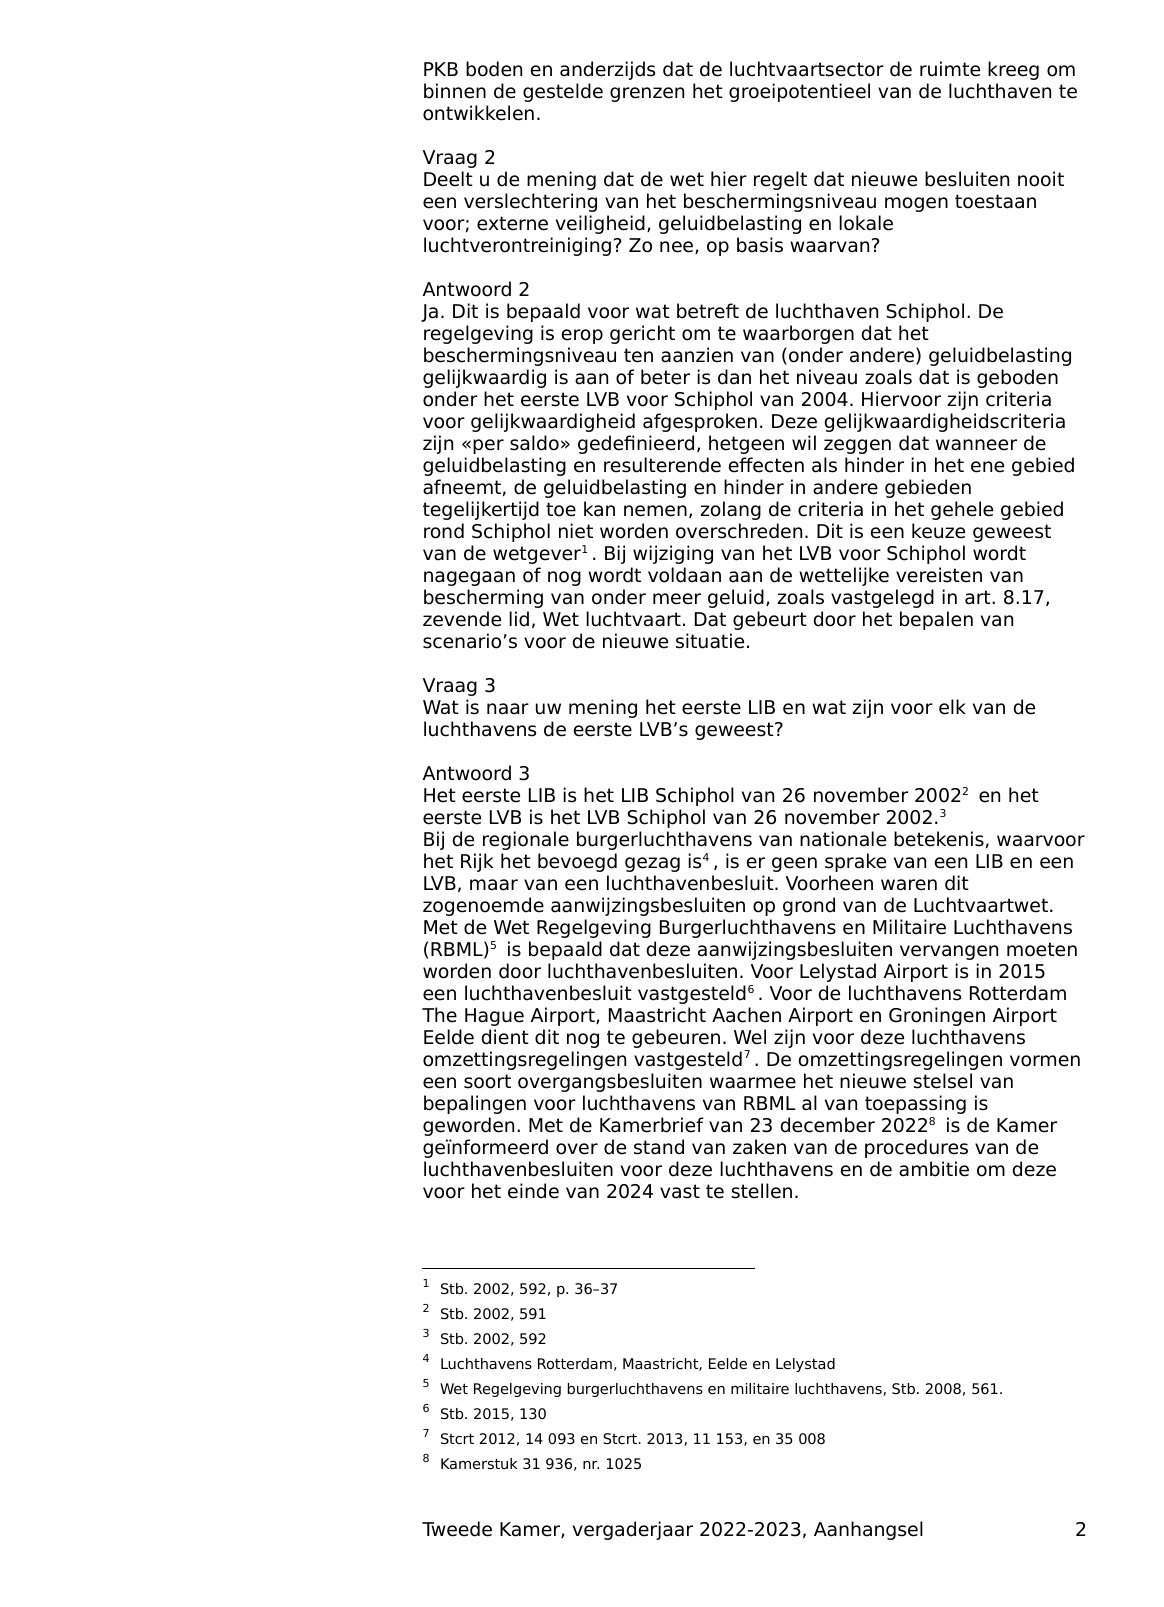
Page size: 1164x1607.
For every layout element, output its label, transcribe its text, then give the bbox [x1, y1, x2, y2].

text Stcrt 2012, 14 093 en Stcrt. 2013, 11 153, en 35 008 [422, 1427, 1087, 1449]
text Deelt u de mening dat de wet hier regelt dat nieuwe besluiten nooit een verslechtering van het beschermingsniveau mogen toestaan voor; externe veiligheid, geluidbelasting en lokale luchtverontreiniging? Zo nee, op basis waarvan? [422, 169, 1087, 257]
text Wet Regelgeving burgerluchthavens en militaire luchthavens, Stb. 2008, 561. [422, 1377, 1087, 1399]
text Kamerstuk 31 936, nr. 1025 [422, 1452, 1087, 1474]
text Luchthavens Rotterdam, Maastricht, Eelde en Lelystad [422, 1352, 1087, 1374]
text Vraag 3 [422, 675, 1087, 697]
text Antwoord 3 [422, 763, 1087, 785]
text Bij de regionale burgerluchthavens van nationale betekenis, waarvoor het Rijk het bevoegd gezag is, is er geen sprake van een LIB en een LVB, maar van een luchthavenbesluit. Voorheen waren dit zogenoemde aanwijzingsbesluiten op grond van de Luchtvaartwet. Met de Wet Regelgeving Burgerluchthavens en Militaire Luchthavens (RBML) is bepaald dat deze aanwijzingsbesluiten vervangen moeten worden door luchthavenbesluiten. Voor Lelystad Airport is in 2015 een luchthavenbesluit vastgesteld. Voor de luchthavens Rotterdam The Hague Airport, Maastricht Aachen Airport en Groningen Airport Eelde dient dit nog te gebeuren. Wel zijn voor deze luchthavens omzettingsregelingen vastgesteld. De omzettingsregelingen vormen een soort overgangsbesluiten waarmee het nieuwe stelsel van bepalingen voor luchthavens van RBML al van toepassing is geworden. Met de Kamerbrief van 23 december 2022 is de Kamer geïnformeerd over de stand van zaken van de procedures van de luchthavenbesluiten voor deze luchthavens en de ambitie om deze voor het einde van 2024 vast te stellen. [422, 829, 1087, 1203]
text Stb. 2002, 591 [422, 1302, 1087, 1324]
text Ja. Dit is bepaald voor wat betreft de luchthaven Schiphol. De regelgeving is erop gericht om te waarborgen dat het beschermingsniveau ten aanzien van (onder andere) geluidbelasting gelijkwaardig is aan of beter is dan het niveau zoals dat is geboden onder het eerste LVB voor Schiphol van 2004. Hiervoor zijn criteria voor gelijkwaardigheid afgesproken. Deze gelijkwaardigheidscriteria zijn «per saldo» gedefinieerd, hetgeen wil zeggen dat wanneer de geluidbelasting en resulterende effecten als hinder in het ene gebied afneemt, de geluidbelasting en hinder in andere gebieden tegelijkertijd toe kan nemen, zolang de criteria in het gehele gebied rond Schiphol niet worden overschreden. Dit is een keuze geweest van de wetgever. Bij wijziging van het LVB voor Schiphol wordt nagegaan of nog wordt voldaan aan de wettelijke vereisten van bescherming van onder meer geluid, zoals vastgelegd in art. 8.17, zevende lid, Wet luchtvaart. Dat gebeurt door het bepalen van scenario’s voor de nieuwe situatie. [422, 301, 1087, 653]
text Wat is naar uw mening het eerste LIB en wat zijn voor elk van de luchthavens de eerste LVB’s geweest? [422, 697, 1087, 741]
text Het eerste LIB is het LIB Schiphol van 26 november 2002 en het eerste LVB is het LVB Schiphol van 26 november 2002. [422, 785, 1087, 829]
text Stb. 2002, 592 [422, 1327, 1087, 1349]
text Stb. 2002, 592, p. 36–37 [422, 1277, 1087, 1299]
text Vraag 2 [422, 147, 1087, 169]
text PKB boden en anderzijds dat de luchtvaartsector de ruimte kreeg om binnen de gestelde grenzen het groeipotentieel van de luchthaven te ontwikkelen. [422, 59, 1087, 125]
text Antwoord 2 [422, 279, 1087, 301]
text Stb. 2015, 130 [422, 1402, 1087, 1424]
